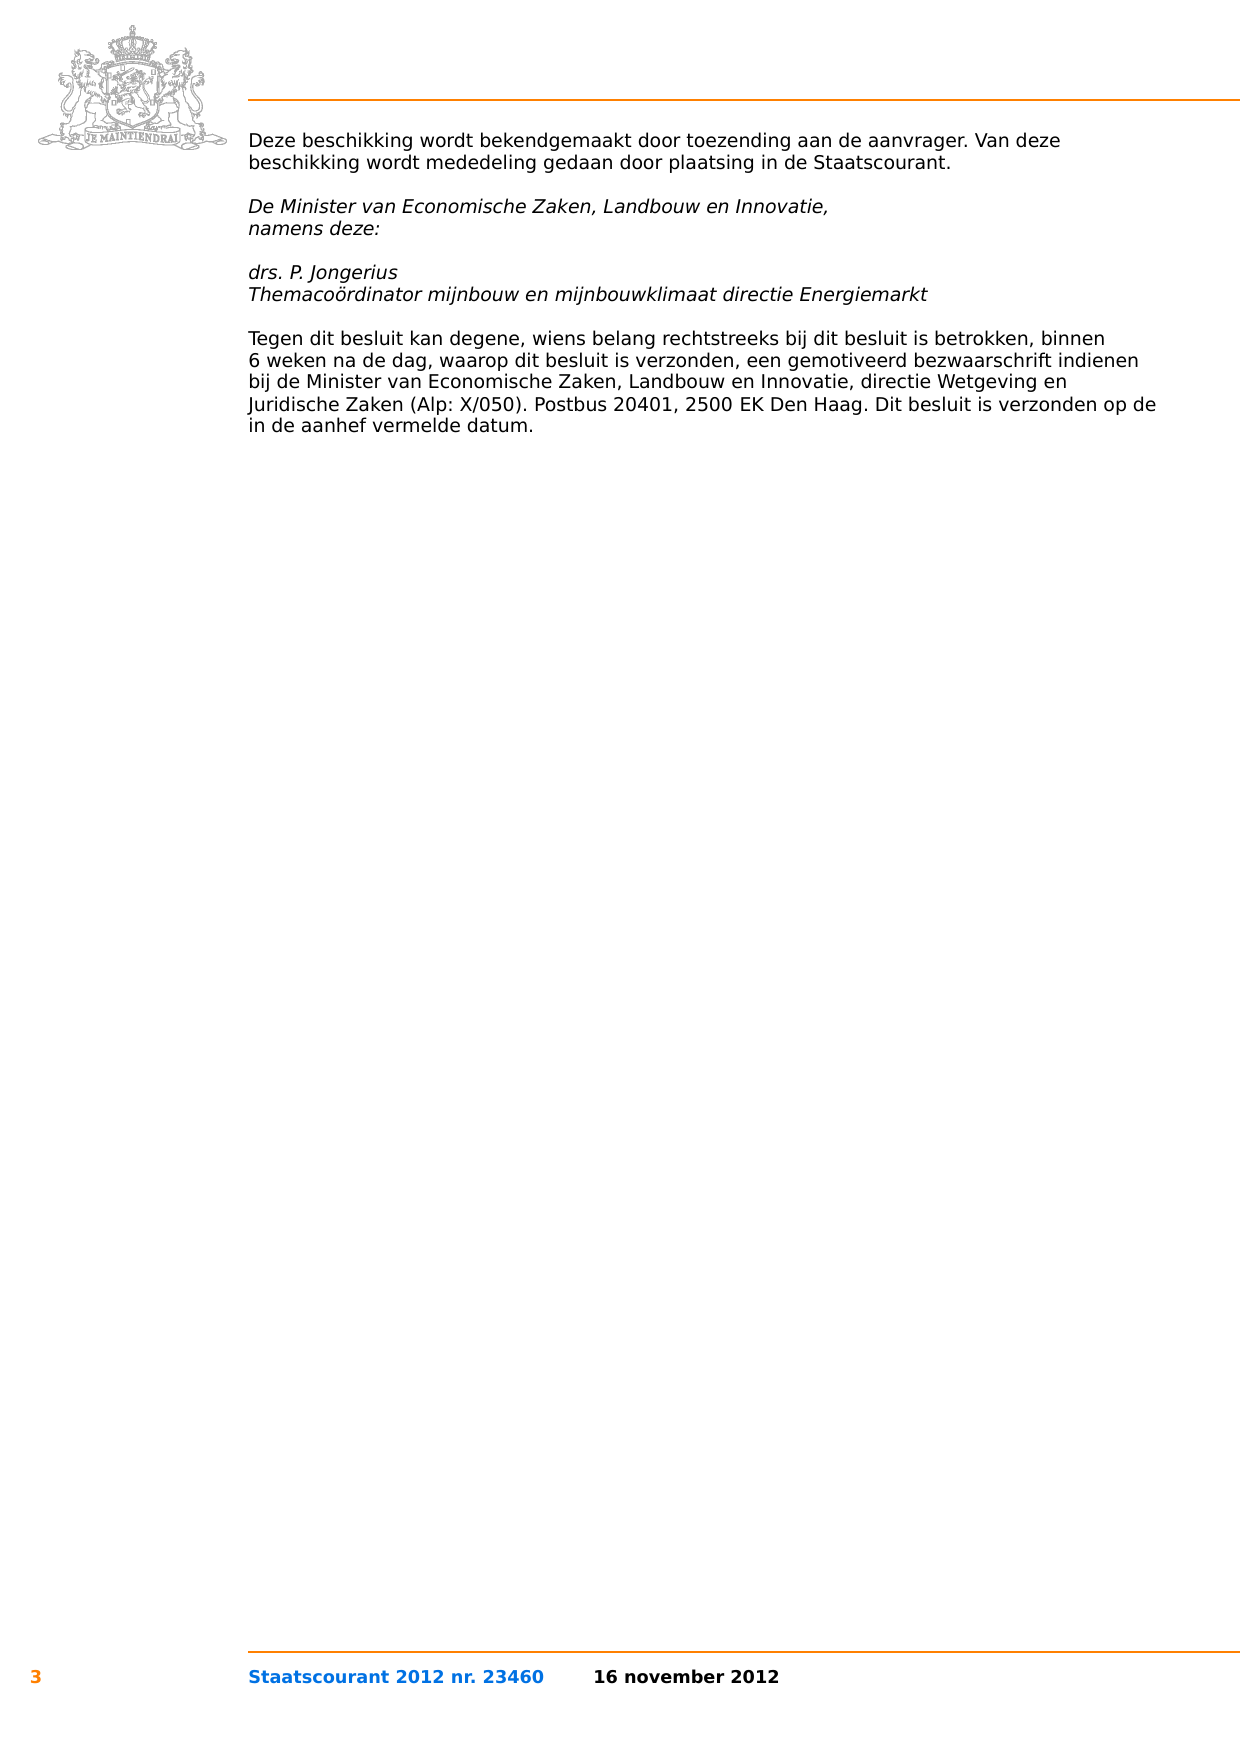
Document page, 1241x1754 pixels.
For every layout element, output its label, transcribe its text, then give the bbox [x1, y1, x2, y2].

text De Minister van Economische Zaken, Landbouw en Innovatie, namens deze: drs. P. Jongerius Themacoördinator mijnbouw en mijnbouwklimaat directie Energiemarkt [248, 196, 1163, 306]
picture [38, 25, 227, 150]
text Tegen dit besluit kan degene, wiens belang rechtstreeks bij dit besluit is betrokken, binnen 6 weken na de dag, waarop dit besluit is verzonden, een gemotiveerd bezwaarschrift indienen bij de Minister van Economische Zaken, Landbouw en Innovatie, directie Wetgeving en Juridische Zaken (Alp: X/050). Postbus 20401, 2500 EK Den Haag. Dit besluit is verzonden op de in de aanhef vermelde datum. [248, 327, 1163, 437]
text Deze beschikking wordt bekendgemaakt door toezending aan de aanvrager. Van deze beschikking wordt mededeling gedaan door plaatsing in de Staatscourant. [248, 130, 1163, 174]
